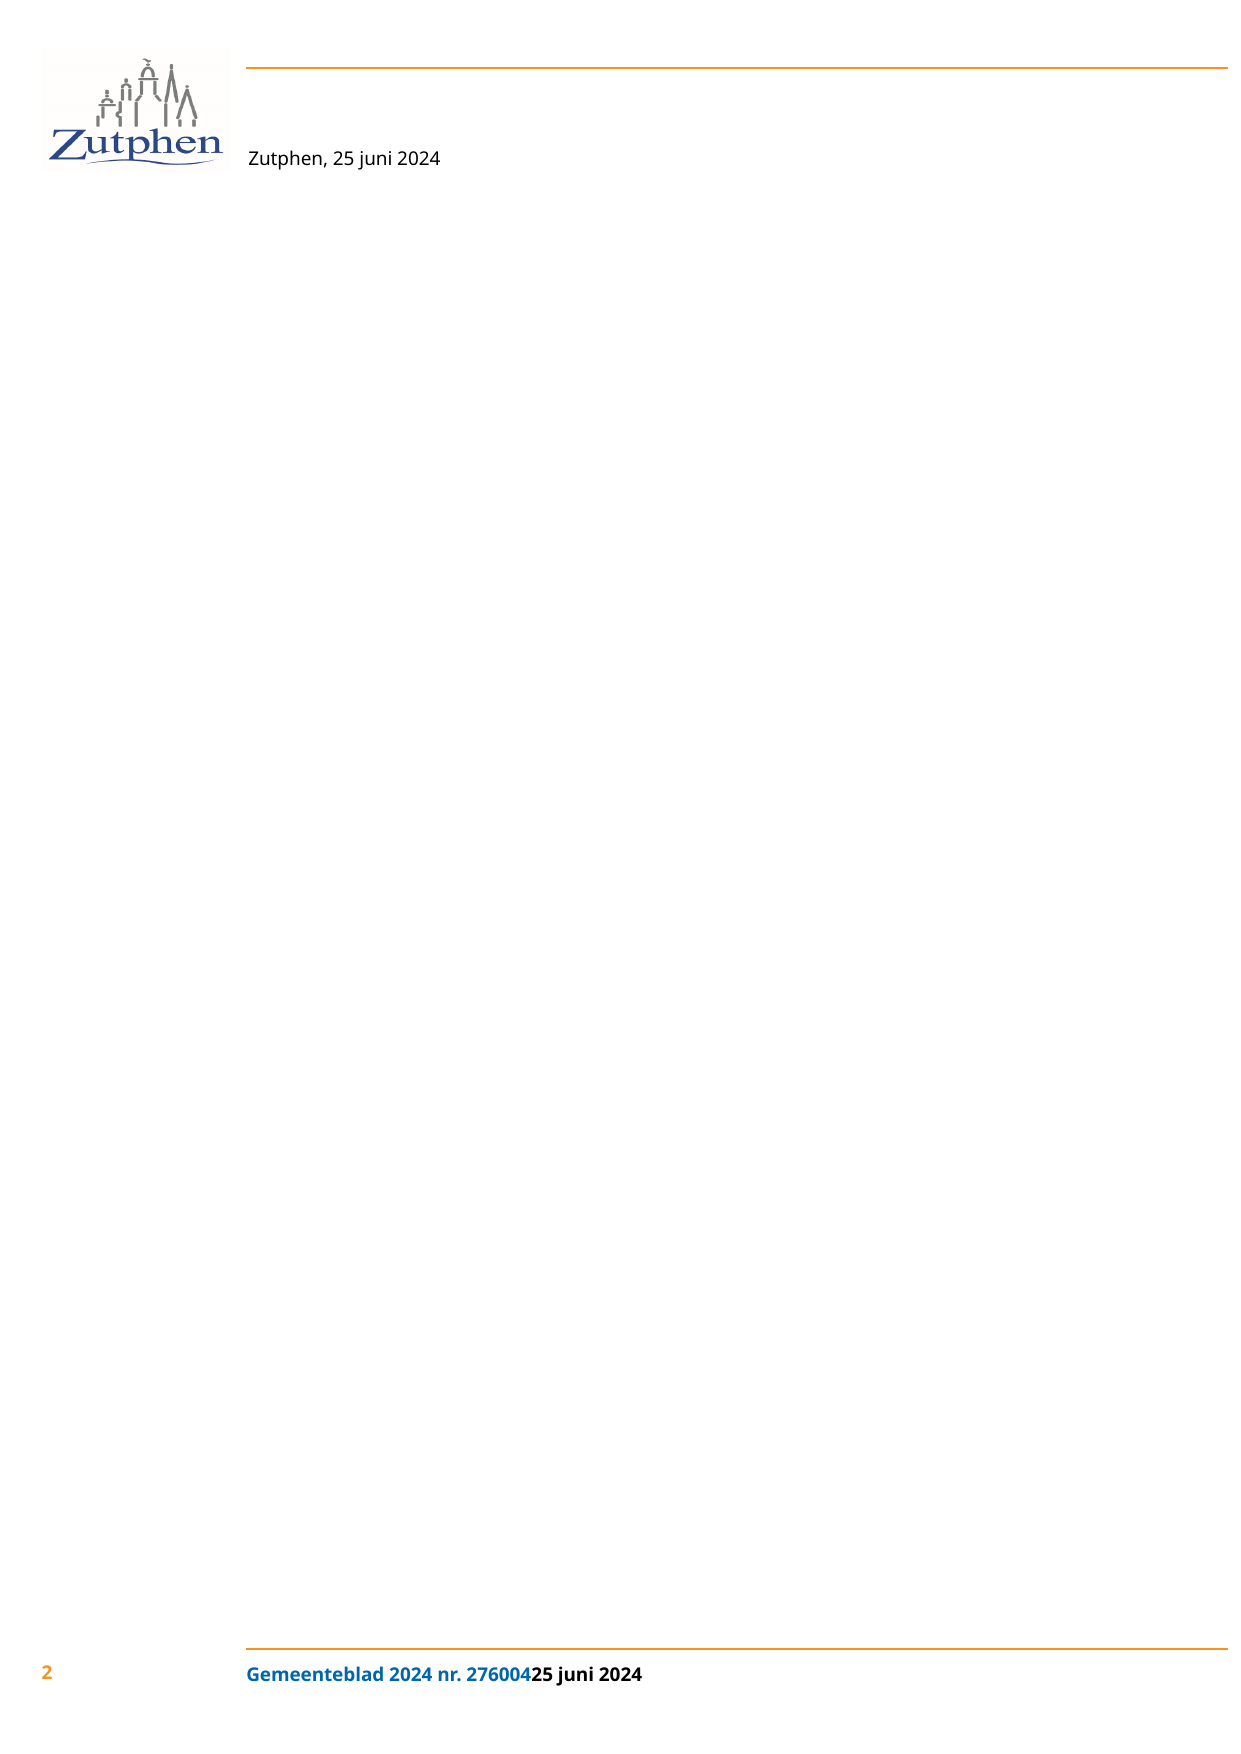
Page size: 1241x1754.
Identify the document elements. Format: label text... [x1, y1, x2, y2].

text Zutphen, 25 juni 2024 [248, 145, 1152, 171]
picture [41, 47, 231, 172]
